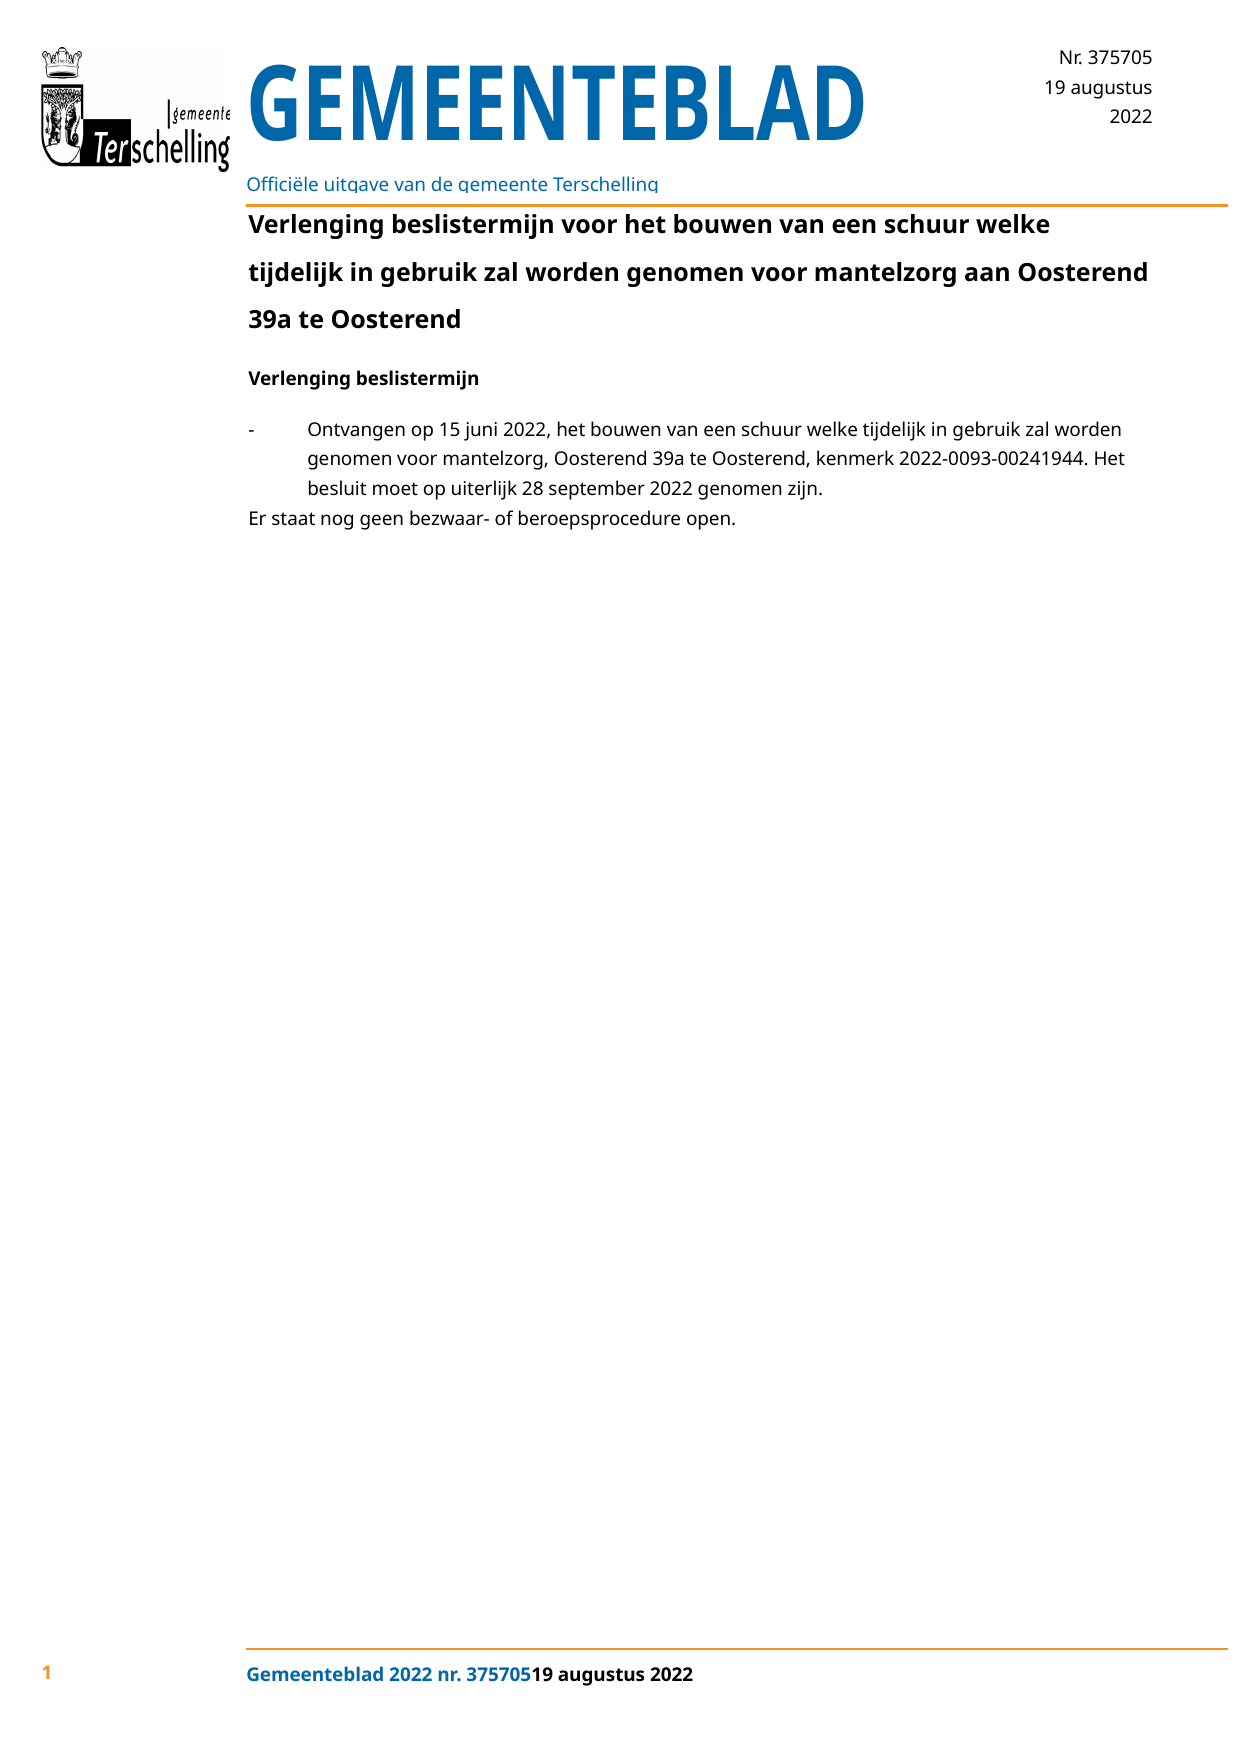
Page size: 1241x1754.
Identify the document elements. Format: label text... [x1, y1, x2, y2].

list Ontvangen op 15 juni 2022, het bouwen van een schuur welke tijdelijk in gebruik zal worden genomen voor mantelzorg, Oosterend 39a te Oosterend, kenmerk 2022-0093-00241944. Het besluit moet op uiterlijk 28 september 2022 genomen zijn. [248, 416, 1152, 501]
picture [41, 47, 231, 172]
text Verlenging beslistermijn voor het bouwen van een schuur welke tijdelijk in gebruik zal worden genomen voor mantelzorg aan Oosterend 39a te Oosterend [248, 207, 1152, 336]
text Verlenging beslistermijn [248, 366, 1152, 391]
text Er staat nog geen bezwaar- of beroepsprocedure open. [248, 505, 1152, 530]
